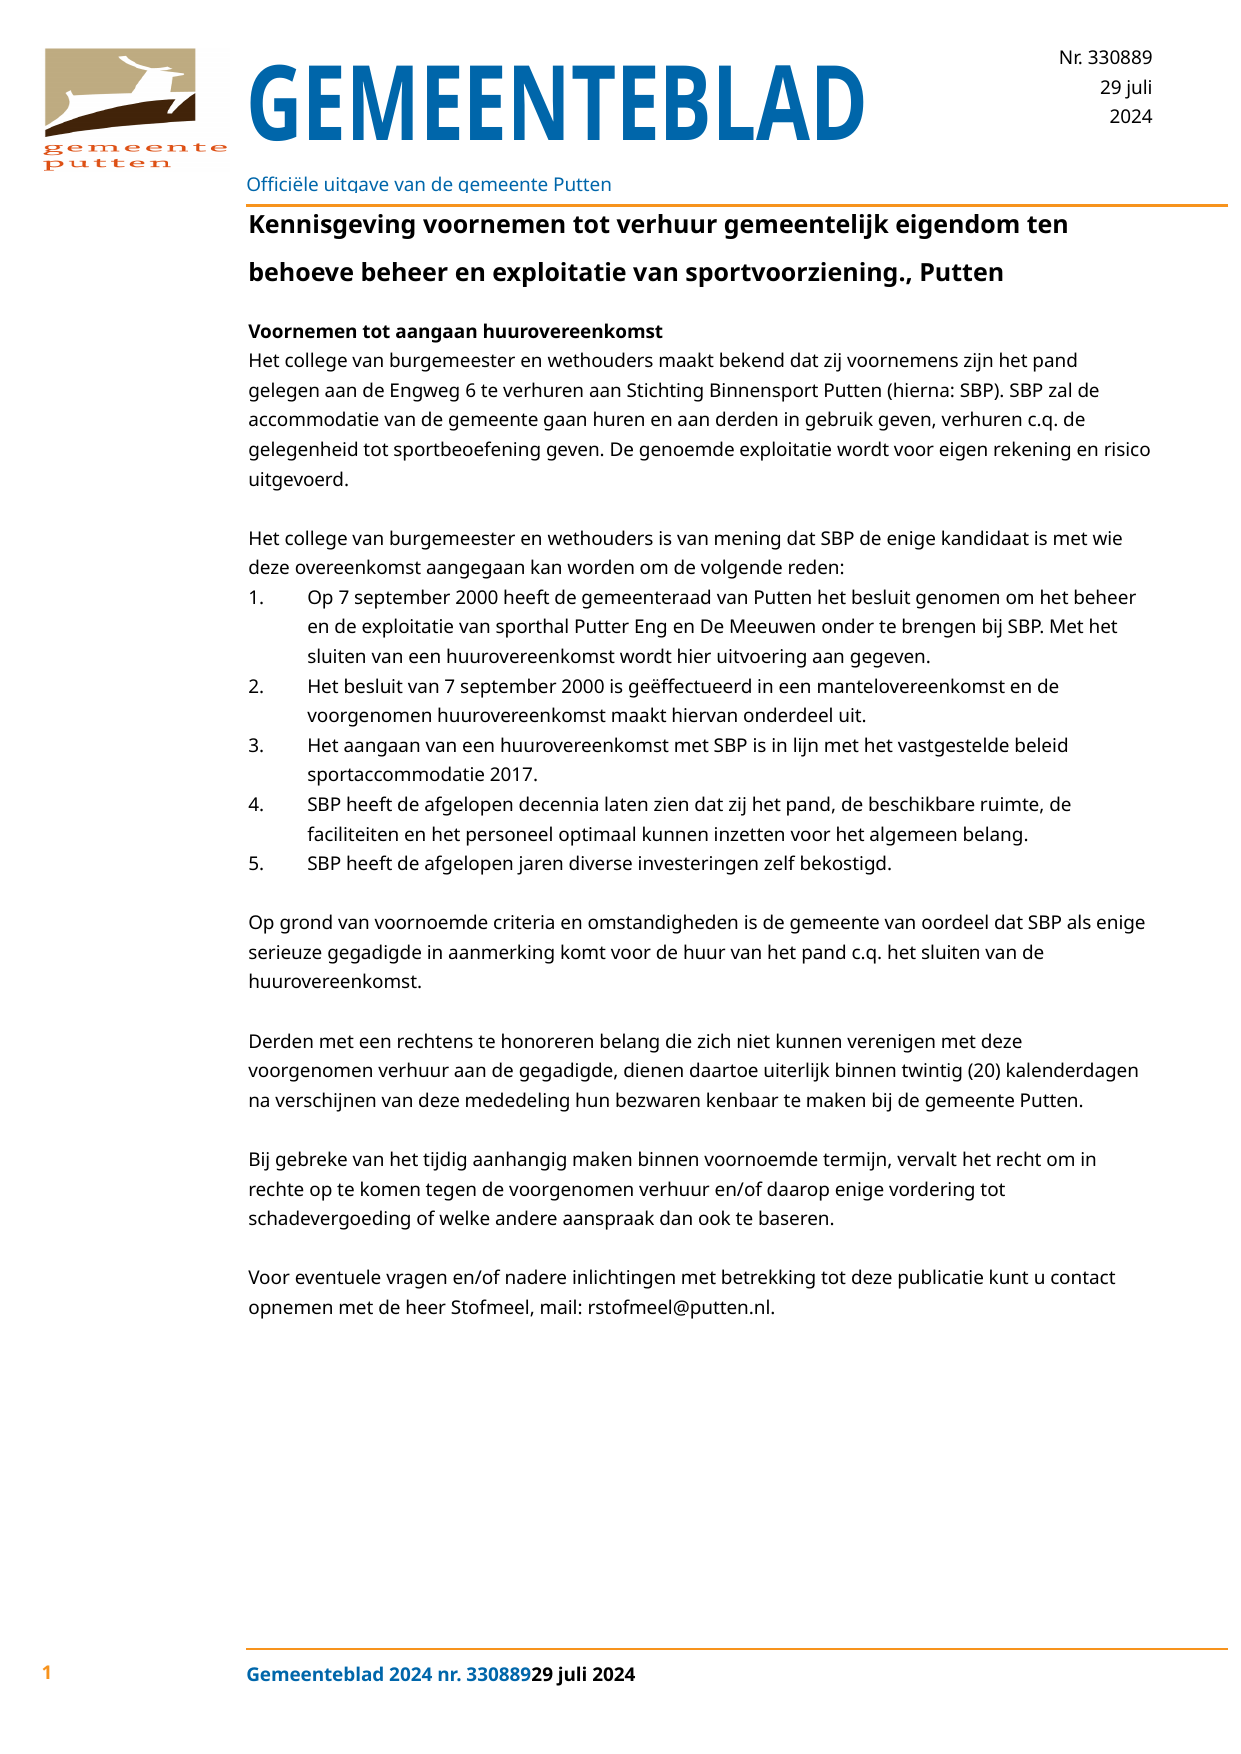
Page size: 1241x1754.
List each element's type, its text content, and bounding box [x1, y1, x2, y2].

text Op grond van voornoemde criteria en omstandigheden is de gemeente van oordeel dat SBP als enige serieuze gegadigde in aanmerking komt voor de huur van het pand c.q. het sluiten van de huurovereenkomst. [248, 909, 1152, 994]
text Kennisgeving voornemen tot verhuur gemeentelijk eigendom ten behoeve beheer en exploitatie van sportvoorziening., Putten [248, 207, 1152, 288]
list SBP heeft de afgelopen decennia laten zien dat zij het pand, de beschikbare ruimte, de faciliteiten en het personeel optimaal kunnen inzetten voor het algemeen belang. [248, 791, 1152, 847]
text Derden met een rechtens te honoreren belang die zich niet kunnen verenigen met deze voorgenomen verhuur aan de gegadigde, dienen daartoe uiterlijk binnen twintig (20) kalenderdagen na verschijnen van deze mededeling hun bezwaren kenbaar te maken bij de gemeente Putten. [248, 1028, 1152, 1113]
list Op 7 september 2000 heeft de gemeenteraad van Putten het besluit genomen om het beheer en de exploitatie van sporthal Putter Eng en De Meeuwen onder te brengen bij SBP. Met het sluiten van een huurovereenkomst wordt hier uitvoering aan gegeven. [248, 584, 1152, 669]
text Het college van burgemeester en wethouders is van mening dat SBP de enige kandidaat is met wie deze overeenkomst aangegaan kan worden om de volgende reden: [248, 525, 1152, 580]
list Het aangaan van een huurovereenkomst met SBP is in lijn met het vastgestelde beleid sportaccommodatie 2017. [248, 732, 1152, 787]
text Voornemen tot aangaan huurovereenkomst [248, 318, 1152, 344]
list SBP heeft de afgelopen jaren diverse investeringen zelf bekostigd. [248, 850, 1152, 876]
text Het college van burgemeester en wethouders maakt bekend dat zij voornemens zijn het pand gelegen aan de Engweg 6 te verhuren aan Stichting Binnensport Putten (hierna: SBP). SBP zal de accommodatie van de gemeente gaan huren en aan derden in gebruik geven, verhuren c.q. de gelegenheid tot sportbeoefening geven. De genoemde exploitatie wordt voor eigen rekening en risico uitgevoerd. [248, 347, 1152, 492]
text Bij gebreke van het tijdig aanhangig maken binnen voornoemde termijn, vervalt het recht om in rechte op te komen tegen de voorgenomen verhuur en/of daarop enige vordering tot schadevergoeding of welke andere aanspraak dan ook te baseren. [248, 1146, 1152, 1231]
list Het besluit van 7 september 2000 is geëffectueerd in een mantelovereenkomst en de voorgenomen huurovereenkomst maakt hiervan onderdeel uit. [248, 673, 1152, 728]
picture [41, 47, 231, 172]
text Voor eventuele vragen en/of nadere inlichtingen met betrekking tot deze publicatie kunt u contact opnemen met de heer Stofmeel, mail: rstofmeel@putten.nl. [248, 1264, 1152, 1320]
